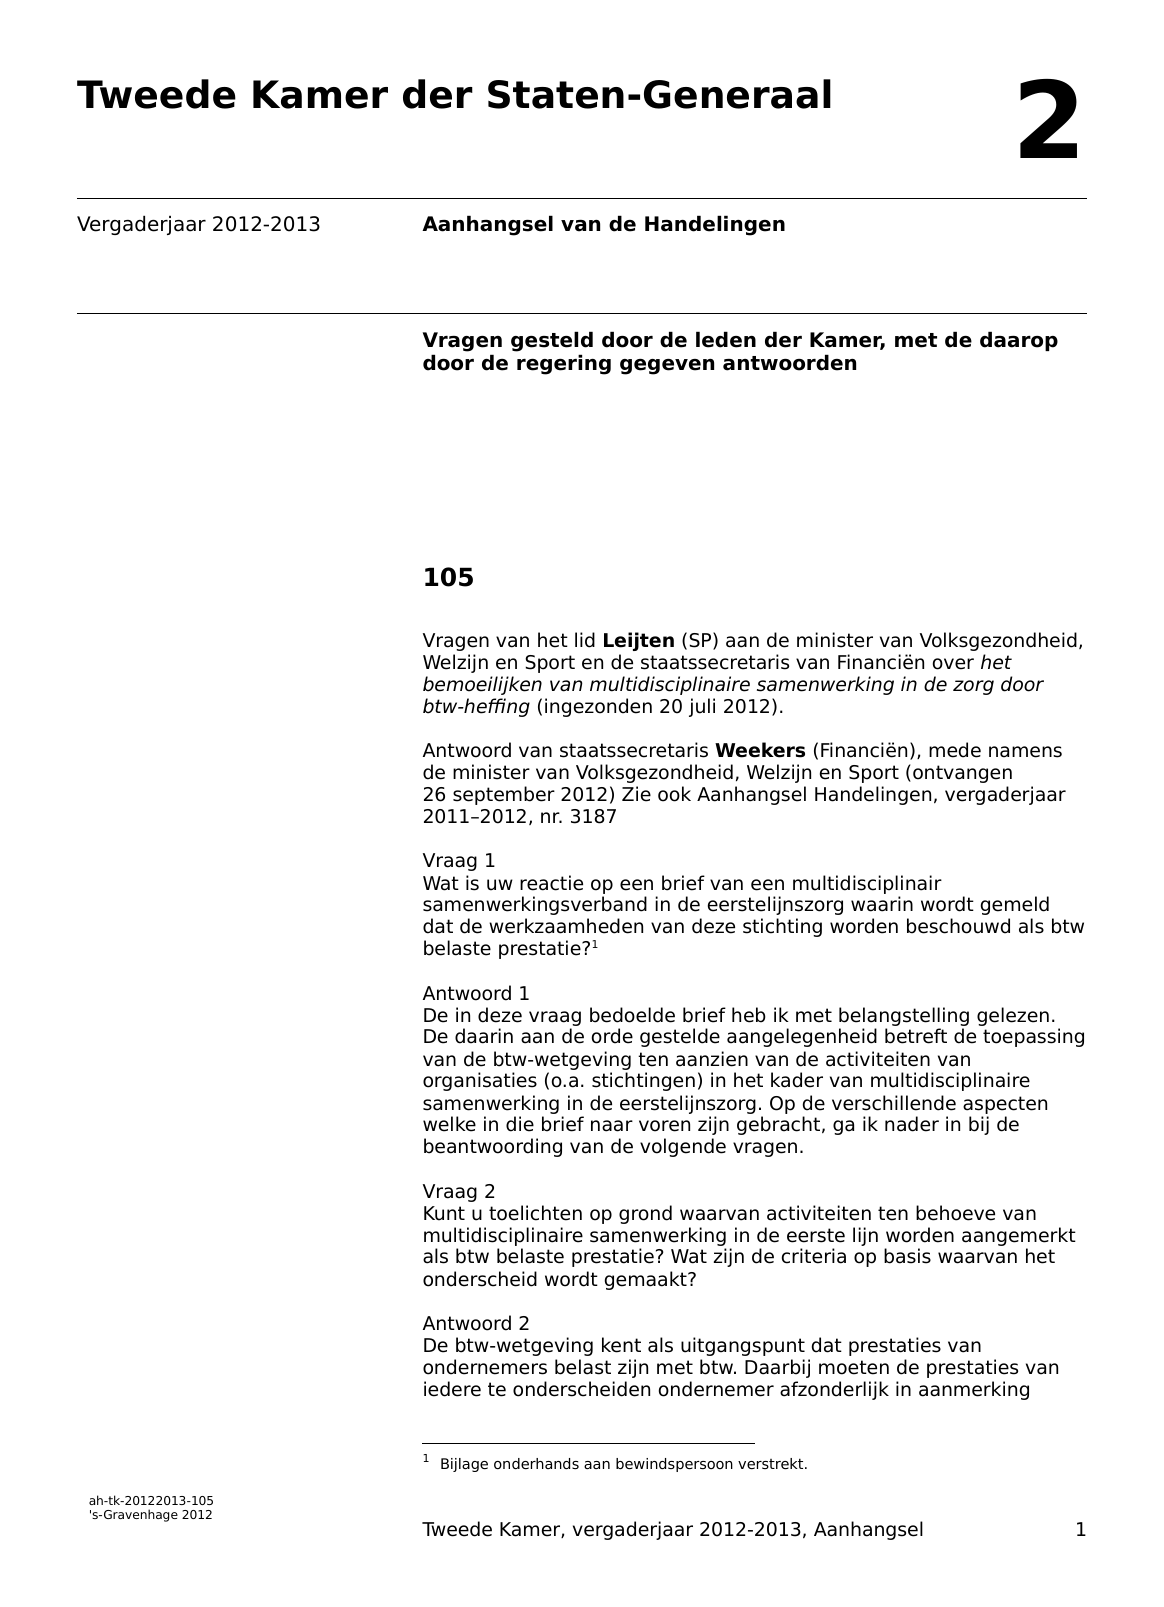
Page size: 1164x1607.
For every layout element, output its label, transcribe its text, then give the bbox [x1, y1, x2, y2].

table_header 2 [886, 59, 1087, 198]
table_header Tweede Kamer der Staten-Generaal [77, 59, 886, 198]
table_cell Aanhangsel van de Handelingen [422, 199, 1087, 313]
table_cell Vergaderjaar 2012-2013 [77, 199, 422, 313]
text De btw-wetgeving kent als uitgangspunt dat prestaties van ondernemers belast zijn met btw. Daarbij moeten de prestaties van iedere te onderscheiden ondernemer afzonderlijk in aanmerking [422, 1334, 1087, 1401]
text Antwoord 2 [422, 1313, 1087, 1334]
text 's-Gravenhage 2012 [88, 1508, 323, 1522]
table_cell Vragen gesteld door de leden der Kamer, met de daarop door de regering gegeven antwoorden [422, 314, 1087, 375]
table_cell [77, 314, 422, 375]
text 105 [422, 563, 1087, 592]
text Vraag 1 [422, 850, 1087, 872]
text Antwoord van staatssecretaris Weekers (Financiën), mede namens de minister van Volksgezondheid, Welzijn en Sport (ontvangen 26 september 2012) Zie ook Aanhangsel Handelingen, vergaderjaar 2011–2012, nr. 3187 [422, 740, 1087, 828]
text Kunt u toelichten op grond waarvan activiteiten ten behoeve van multidisciplinaire samenwerking in de eerste lijn worden aangemerkt als btw belaste prestatie? Wat zijn de criteria op basis waarvan het onderscheid wordt gemaakt? [422, 1202, 1087, 1290]
text Vragen van het lid Leijten (SP) aan de minister van Volksgezondheid, Welzijn en Sport en de staatssecretaris van Financiën over het bemoeilijken van multidisciplinaire samenwerking in de zorg door btw-heffing (ingezonden 20 juli 2012). [422, 630, 1087, 718]
text Antwoord 1 [422, 982, 1087, 1004]
text ah-tk-20122013-105 [88, 1494, 323, 1508]
text Bijlage onderhands aan bewindspersoon verstrekt. [422, 1452, 1087, 1474]
text De in deze vraag bedoelde brief heb ik met belangstelling gelezen. De daarin aan de orde gestelde aangelegenheid betreft de toepassing van de btw-wetgeving ten aanzien van de activiteiten van organisaties (o.a. stichtingen) in het kader van multidisciplinaire samenwerking in de eerstelijnszorg. Op de verschillende aspecten welke in die brief naar voren zijn gebracht, ga ik nader in bij de beantwoording van de volgende vragen. [422, 1004, 1087, 1158]
text Vraag 2 [422, 1181, 1087, 1202]
text Wat is uw reactie op een brief van een multidisciplinair samenwerkingsverband in de eerstelijnszorg waarin wordt gemeld dat de werkzaamheden van deze stichting worden beschouwd als btw belaste prestatie? [422, 872, 1087, 960]
